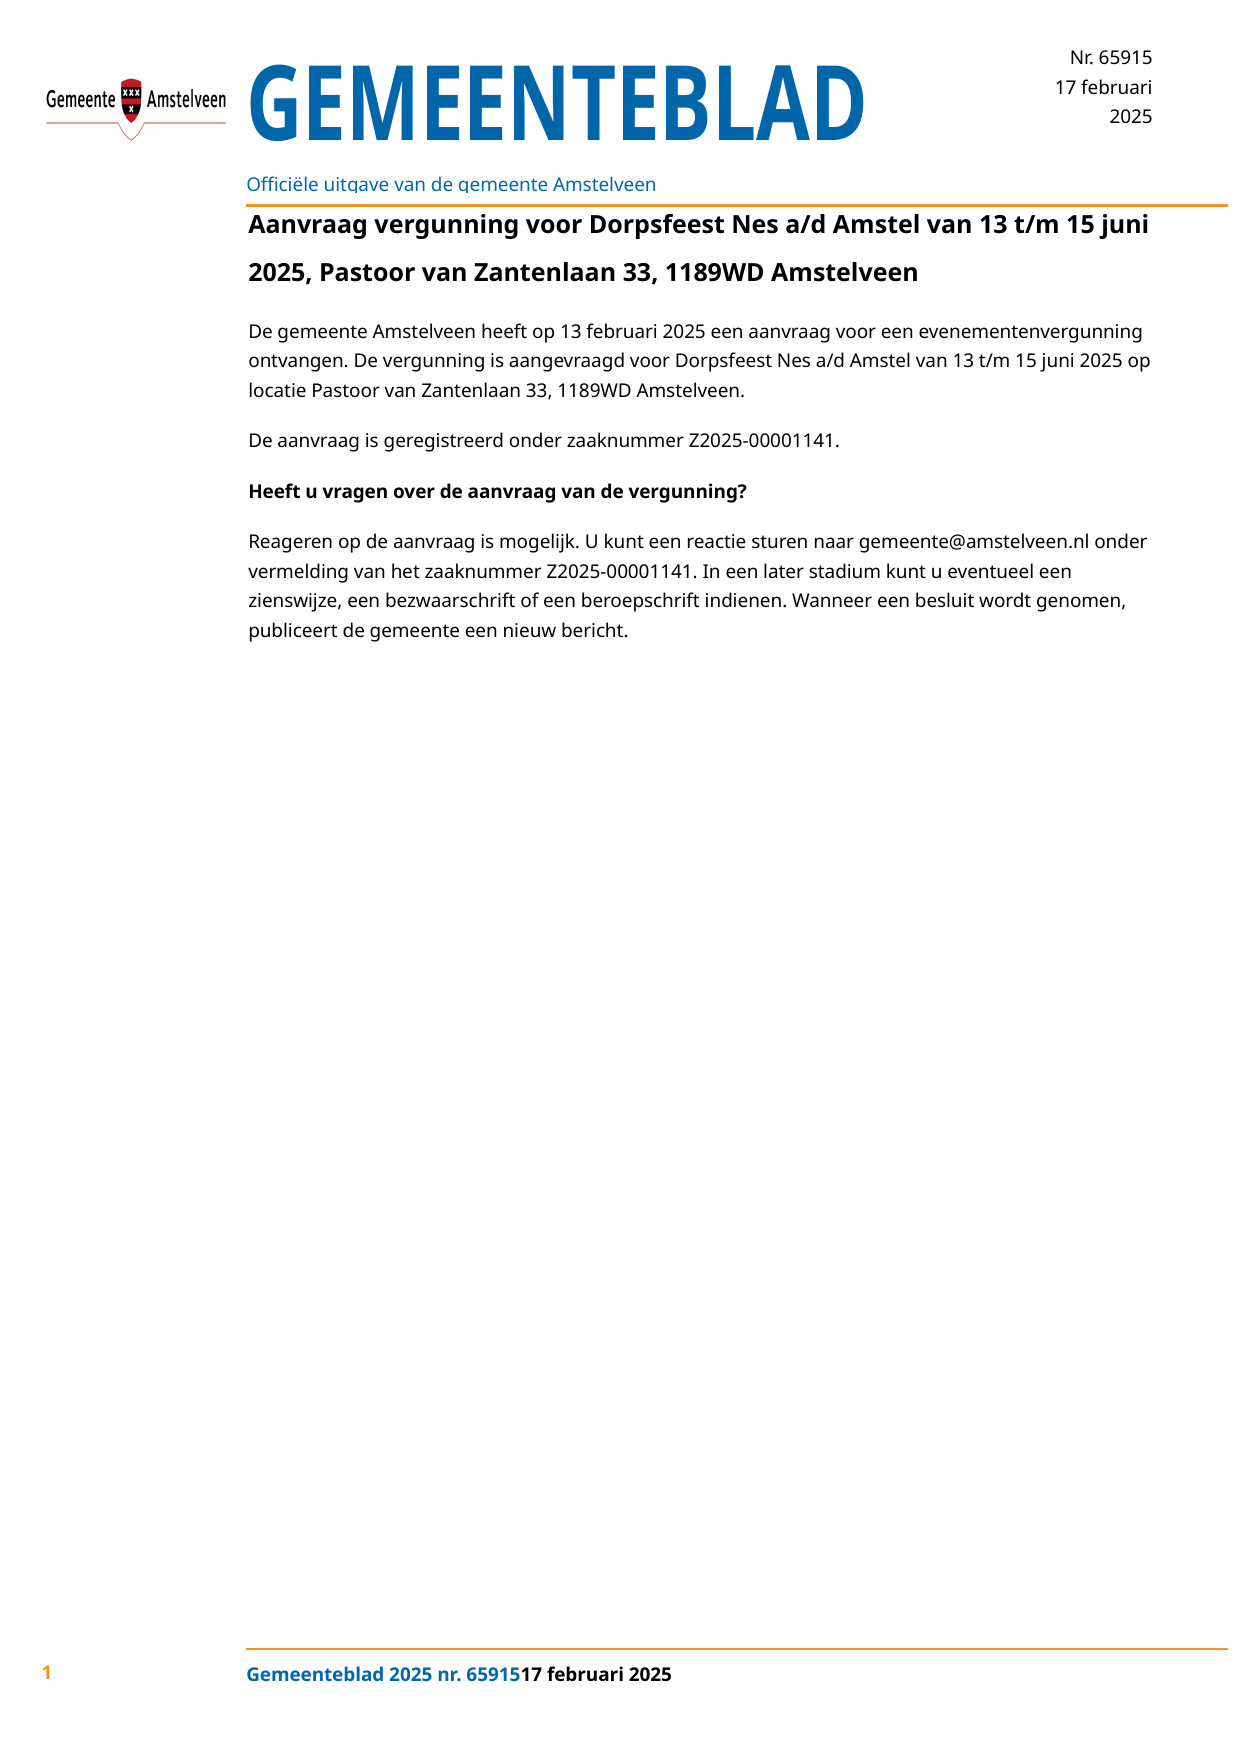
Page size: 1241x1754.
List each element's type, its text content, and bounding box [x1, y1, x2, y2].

text De gemeente Amstelveen heeft op 13 februari 2025 een aanvraag voor een evenementenvergunning ontvangen. De vergunning is aangevraagd voor Dorpsfeest Nes a/d Amstel van 13 t/m 15 juni 2025 op locatie Pastoor van Zantenlaan 33, 1189WD Amstelveen. [248, 318, 1152, 403]
picture [41, 47, 231, 172]
text Aanvraag vergunning voor Dorpsfeest Nes a/d Amstel van 13 t/m 15 juni 2025, Pastoor van Zantenlaan 33, 1189WD Amstelveen [248, 207, 1152, 288]
text Reageren op de aanvraag is mogelijk. U kunt een reactie sturen naar gemeente@amstelveen.nl onder vermelding van het zaaknummer Z2025-00001141. In een later stadium kunt u eventueel een zienswijze, een bezwaarschrift of een beroepschrift indienen. Wanneer een besluit wordt genomen, publiceert de gemeente een nieuw bericht. [248, 528, 1152, 643]
text Heeft u vragen over de aanvraag van de vergunning? [248, 478, 1152, 504]
text De aanvraag is geregistreerd onder zaaknummer Z2025-00001141. [248, 427, 1152, 453]
